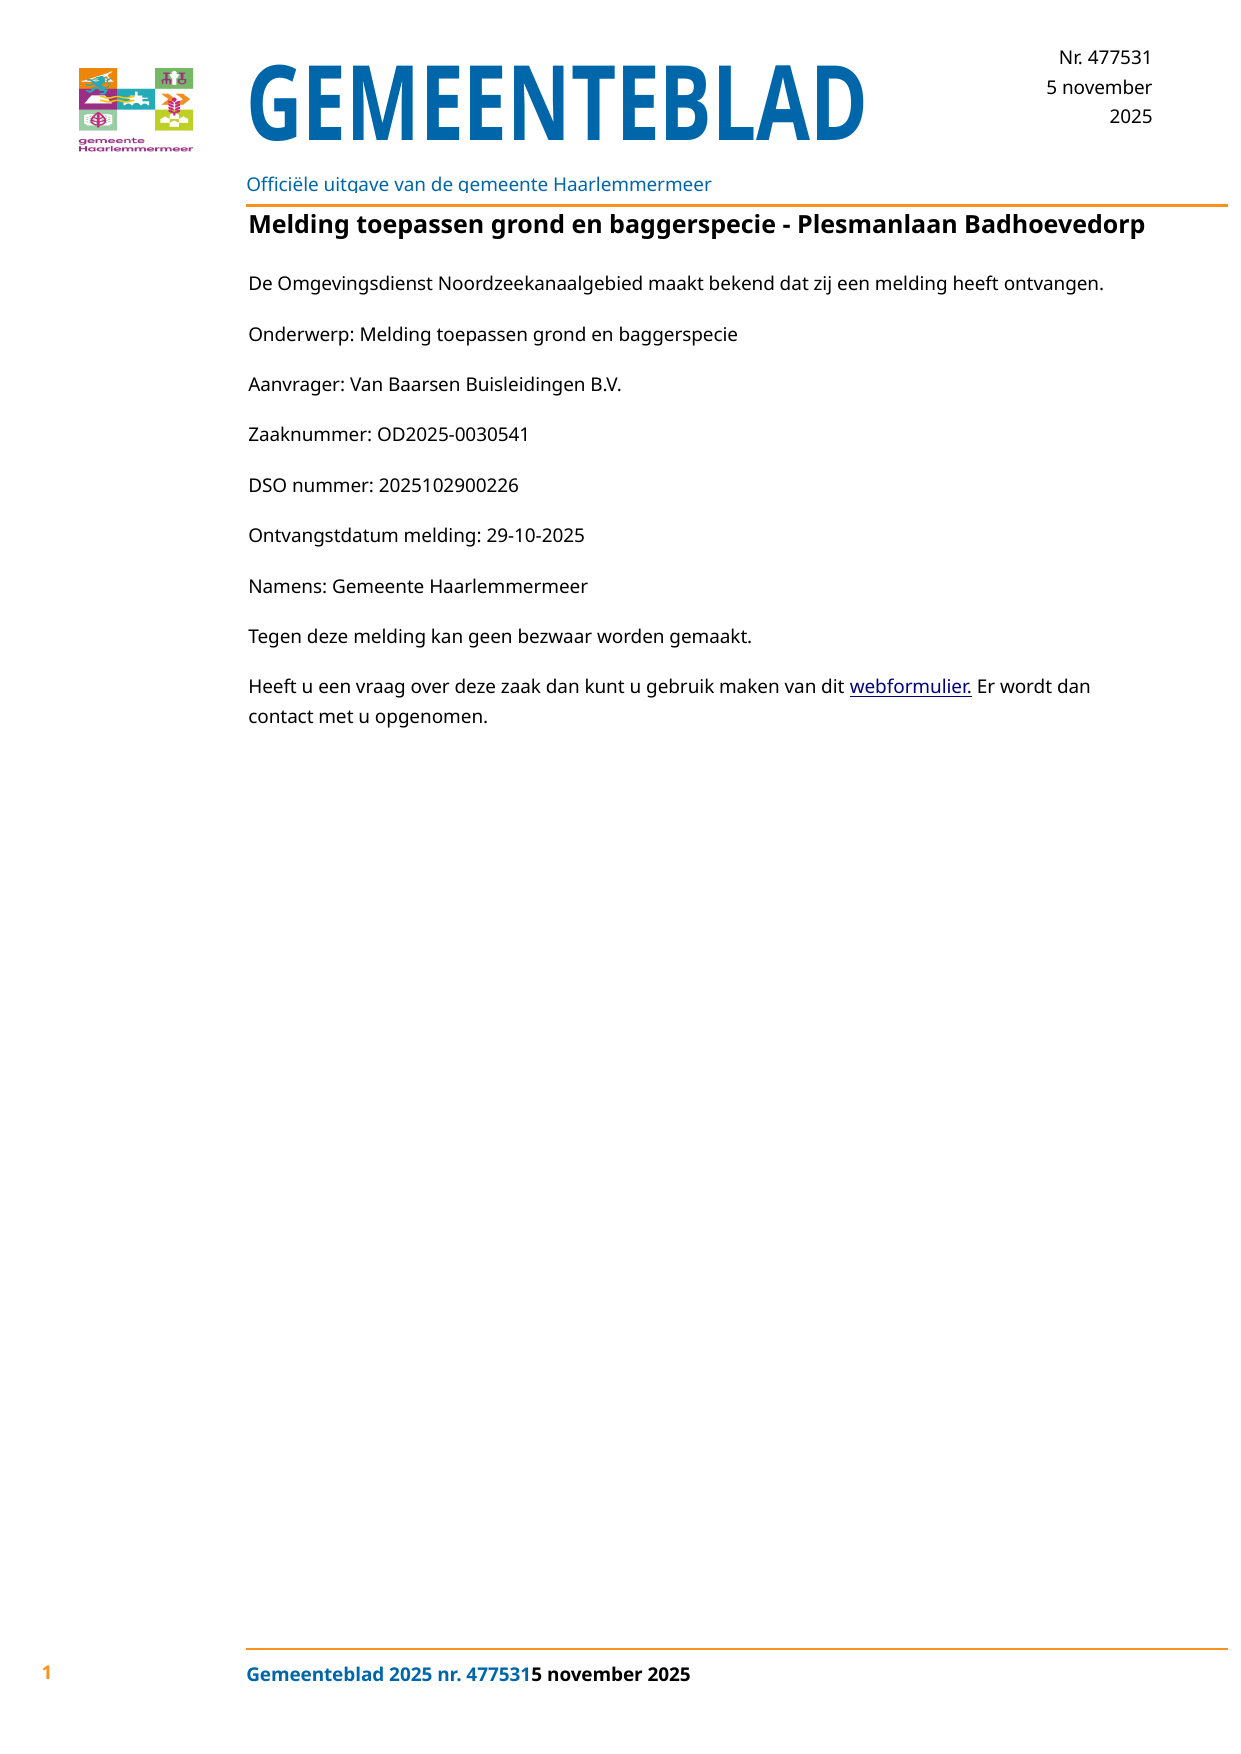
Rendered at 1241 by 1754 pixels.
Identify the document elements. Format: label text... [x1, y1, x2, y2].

text Namens: Gemeente Haarlemmermeer [248, 573, 1152, 598]
text Aanvrager: Van Baarsen Buisleidingen B.V. [248, 371, 1152, 397]
text Ontvangstdatum melding: 29-10-2025 [248, 522, 1152, 548]
text Zaaknummer: OD2025-0030541 [248, 422, 1152, 447]
text De Omgevingsdienst Noordzeekanaalgebied maakt bekend dat zij een melding heeft ontvangen. [248, 270, 1152, 296]
text Melding toepassen grond en baggerspecie - Plesmanlaan Badhoevedorp [248, 207, 1152, 241]
text DSO nummer: 2025102900226 [248, 472, 1152, 498]
text Tegen deze melding kan geen bezwaar worden gemaakt. [248, 623, 1152, 649]
text Onderwerp: Melding toepassen grond en baggerspecie [248, 321, 1152, 346]
picture [41, 47, 231, 172]
text Heeft u een vraag over deze zaak dan kunt u gebruik maken van dit webformulier. Er wordt dan contact met u opgenomen. [248, 674, 1152, 729]
